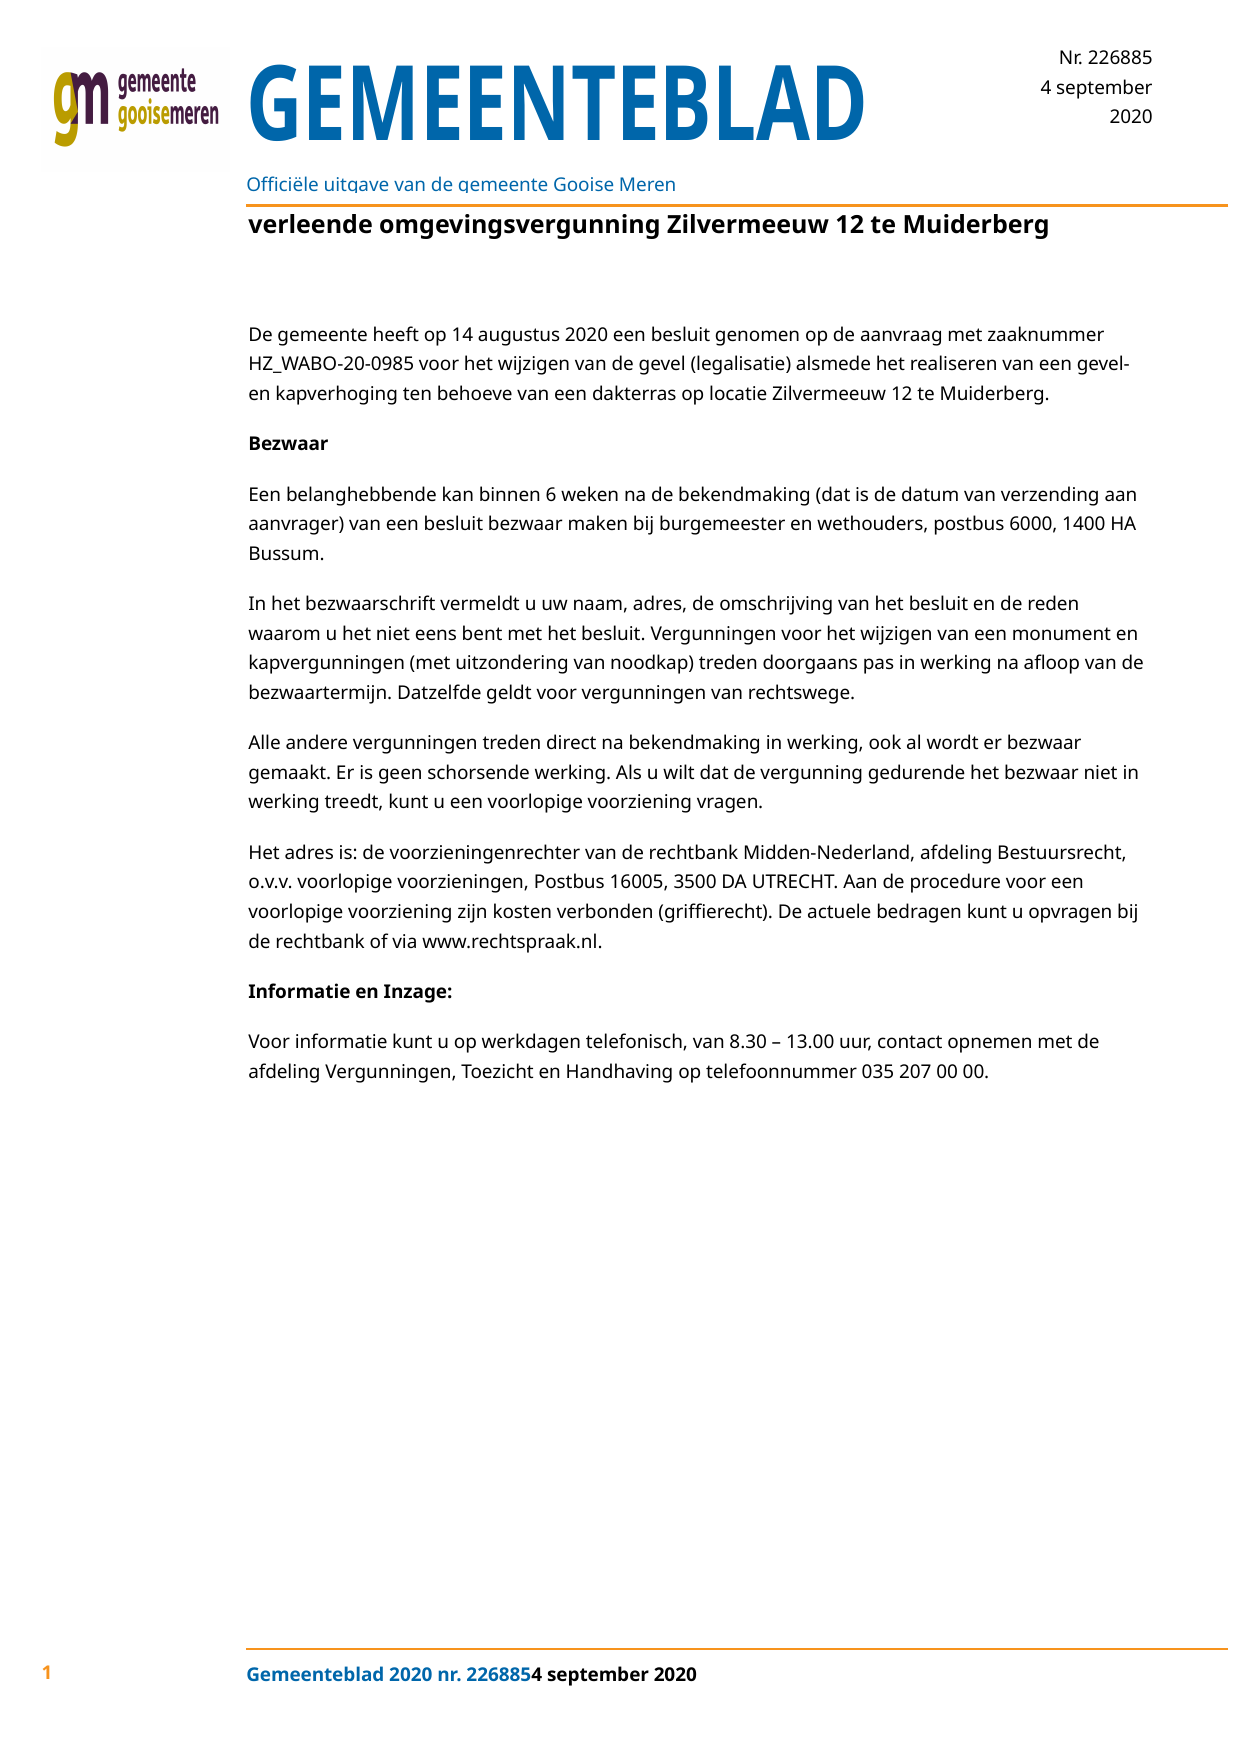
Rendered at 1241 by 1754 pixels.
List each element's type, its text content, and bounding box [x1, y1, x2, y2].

text Voor informatie kunt u op werkdagen telefonisch, van 8.30 – 13.00 uur, contact opnemen met de afdeling Vergunningen, Toezicht en Handhaving op telefoonnummer 035 207 00 00. [248, 1029, 1152, 1084]
picture [41, 47, 231, 172]
text Bezwaar [248, 430, 1152, 456]
text Het adres is: de voorzieningenrechter van de rechtbank Midden-Nederland, afdeling Bestuursrecht, o.v.v. voorlopige voorzieningen, Postbus 16005, 3500 DA UTRECHT. Aan de procedure voor een voorlopige voorziening zijn kosten verbonden (griffierecht). De actuele bedragen kunt u opvragen bij de rechtbank of via www.rechtspraak.nl. [248, 839, 1152, 953]
text De gemeente heeft op 14 augustus 2020 een besluit genomen op de aanvraag met zaaknummer HZ_WABO-20-0985 voor het wijzigen van de gevel (legalisatie) alsmede het realiseren van een gevel- en kapverhoging ten behoeve van een dakterras op locatie Zilvermeeuw 12 te Muiderberg. [248, 321, 1152, 406]
text verleende omgevingsvergunning Zilvermeeuw 12 te Muiderberg [248, 207, 1152, 241]
text Een belanghebbende kan binnen 6 weken na de bekendmaking (dat is de datum van verzending aan aanvrager) van een besluit bezwaar maken bij burgemeester en wethouders, postbus 6000, 1400 HA Bussum. [248, 481, 1152, 566]
text Alle andere vergunningen treden direct na bekendmaking in werking, ook al wordt er bezwaar gemaakt. Er is geen schorsende werking. Als u wilt dat de vergunning gedurende het bezwaar niet in werking treedt, kunt u een voorlopige voorziening vragen. [248, 729, 1152, 814]
text Informatie en Inzage: [248, 978, 1152, 1004]
text In het bezwaarschrift vermeldt u uw naam, adres, de omschrijving van het besluit en de reden waarom u het niet eens bent met het besluit. Vergunningen voor het wijzigen van een monument en kapvergunningen (met uitzondering van noodkap) treden doorgaans pas in werking na afloop van de bezwaartermijn. Datzelfde geldt voor vergunningen van rechtswege. [248, 590, 1152, 705]
